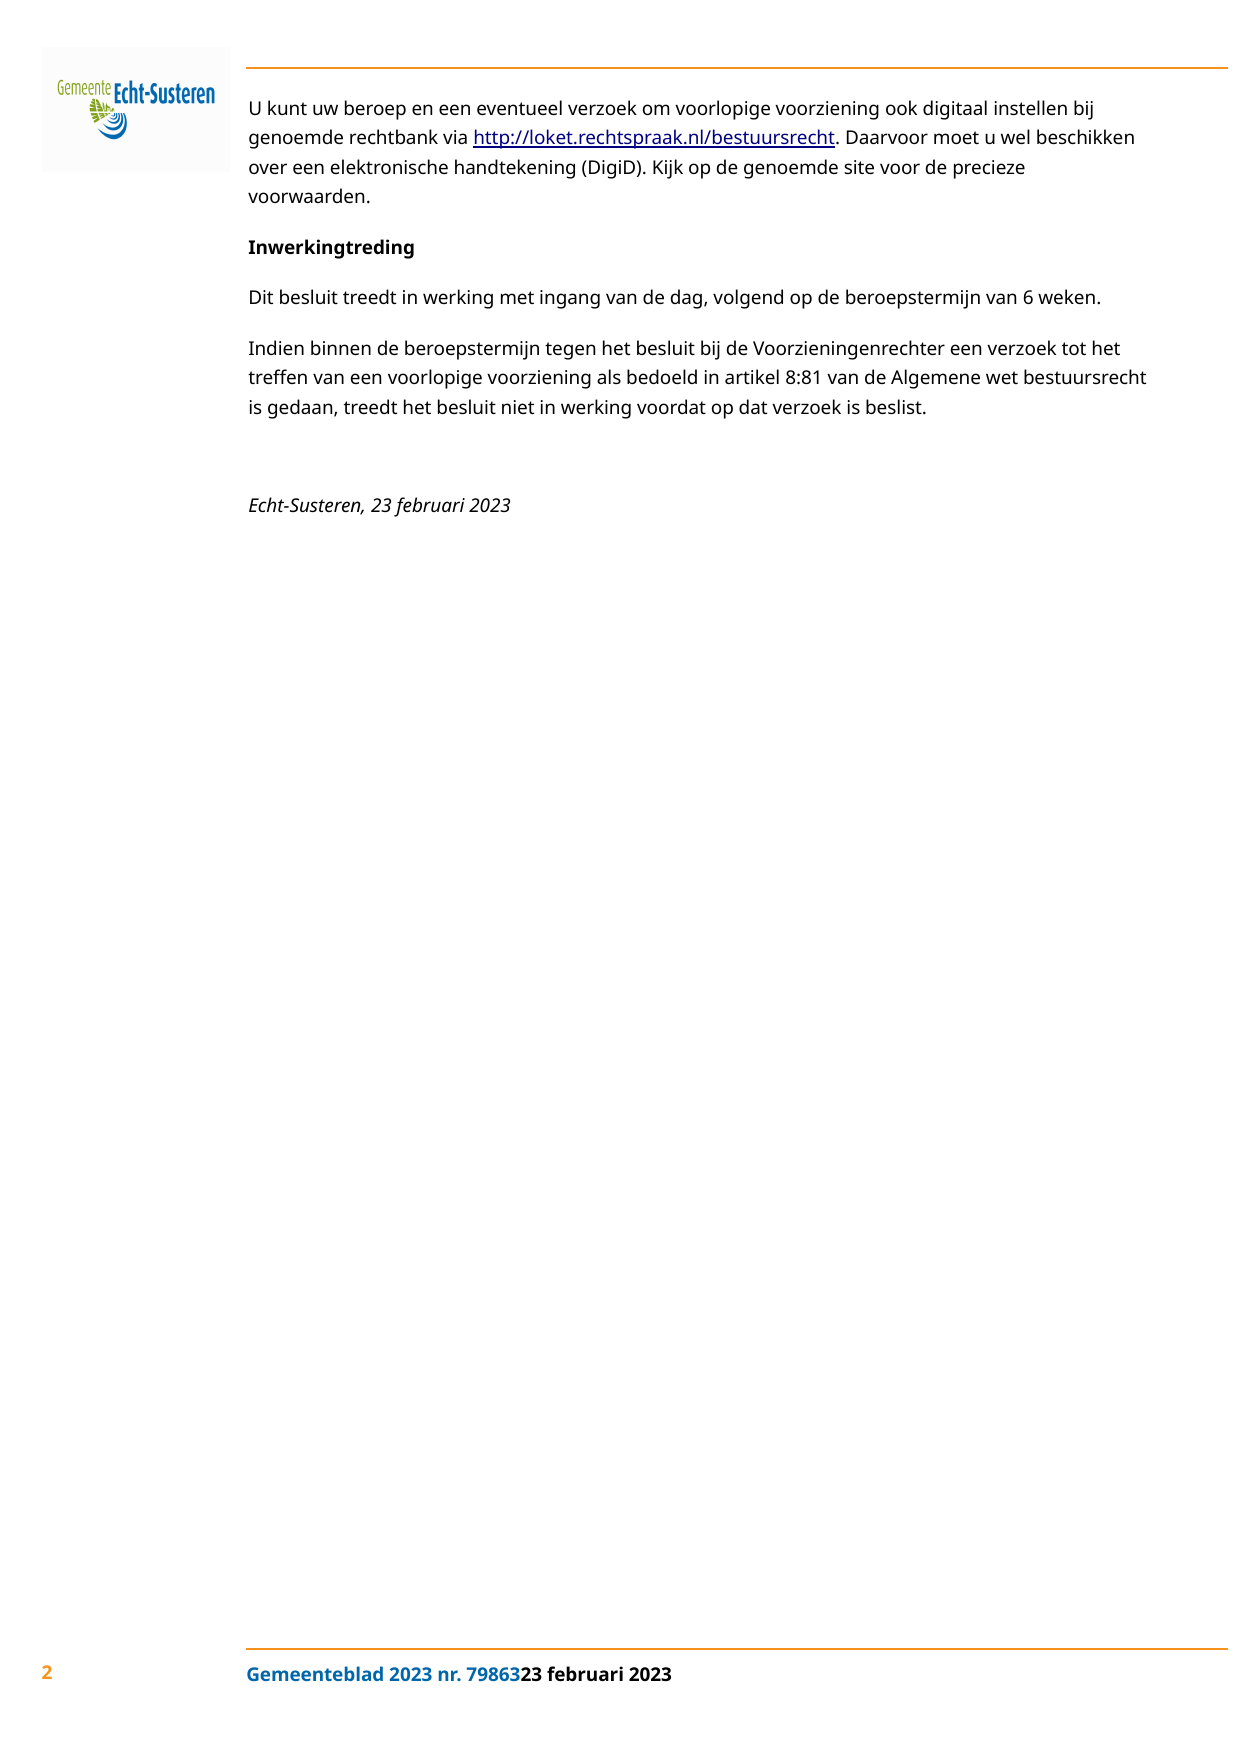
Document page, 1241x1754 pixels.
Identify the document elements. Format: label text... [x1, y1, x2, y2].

picture [41, 47, 231, 172]
text Inwerkingtreding [248, 234, 1152, 260]
text Dit besluit treedt in werking met ingang van de dag, volgend op de beroepstermijn van 6 weken. [248, 284, 1152, 310]
text Indien binnen de beroepstermijn tegen het besluit bij de Voorzieningenrechter een verzoek tot het treffen van een voorlopige voorziening als bedoeld in artikel 8:81 van de Algemene wet bestuursrecht is gedaan, treedt het besluit niet in werking voordat op dat verzoek is beslist. [248, 335, 1152, 420]
text U kunt uw beroep en een eventueel verzoek om voorlopige voorziening ook digitaal instellen bij genoemde rechtbank via http://loket.rechtspraak.nl/bestuursrecht. Daarvoor moet u wel beschikken over een elektronische handtekening (DigiD). Kijk op de genoemde site voor de precieze voorwaarden. [248, 95, 1152, 209]
text Echt-Susteren, 23 februari 2023 [248, 492, 1152, 518]
